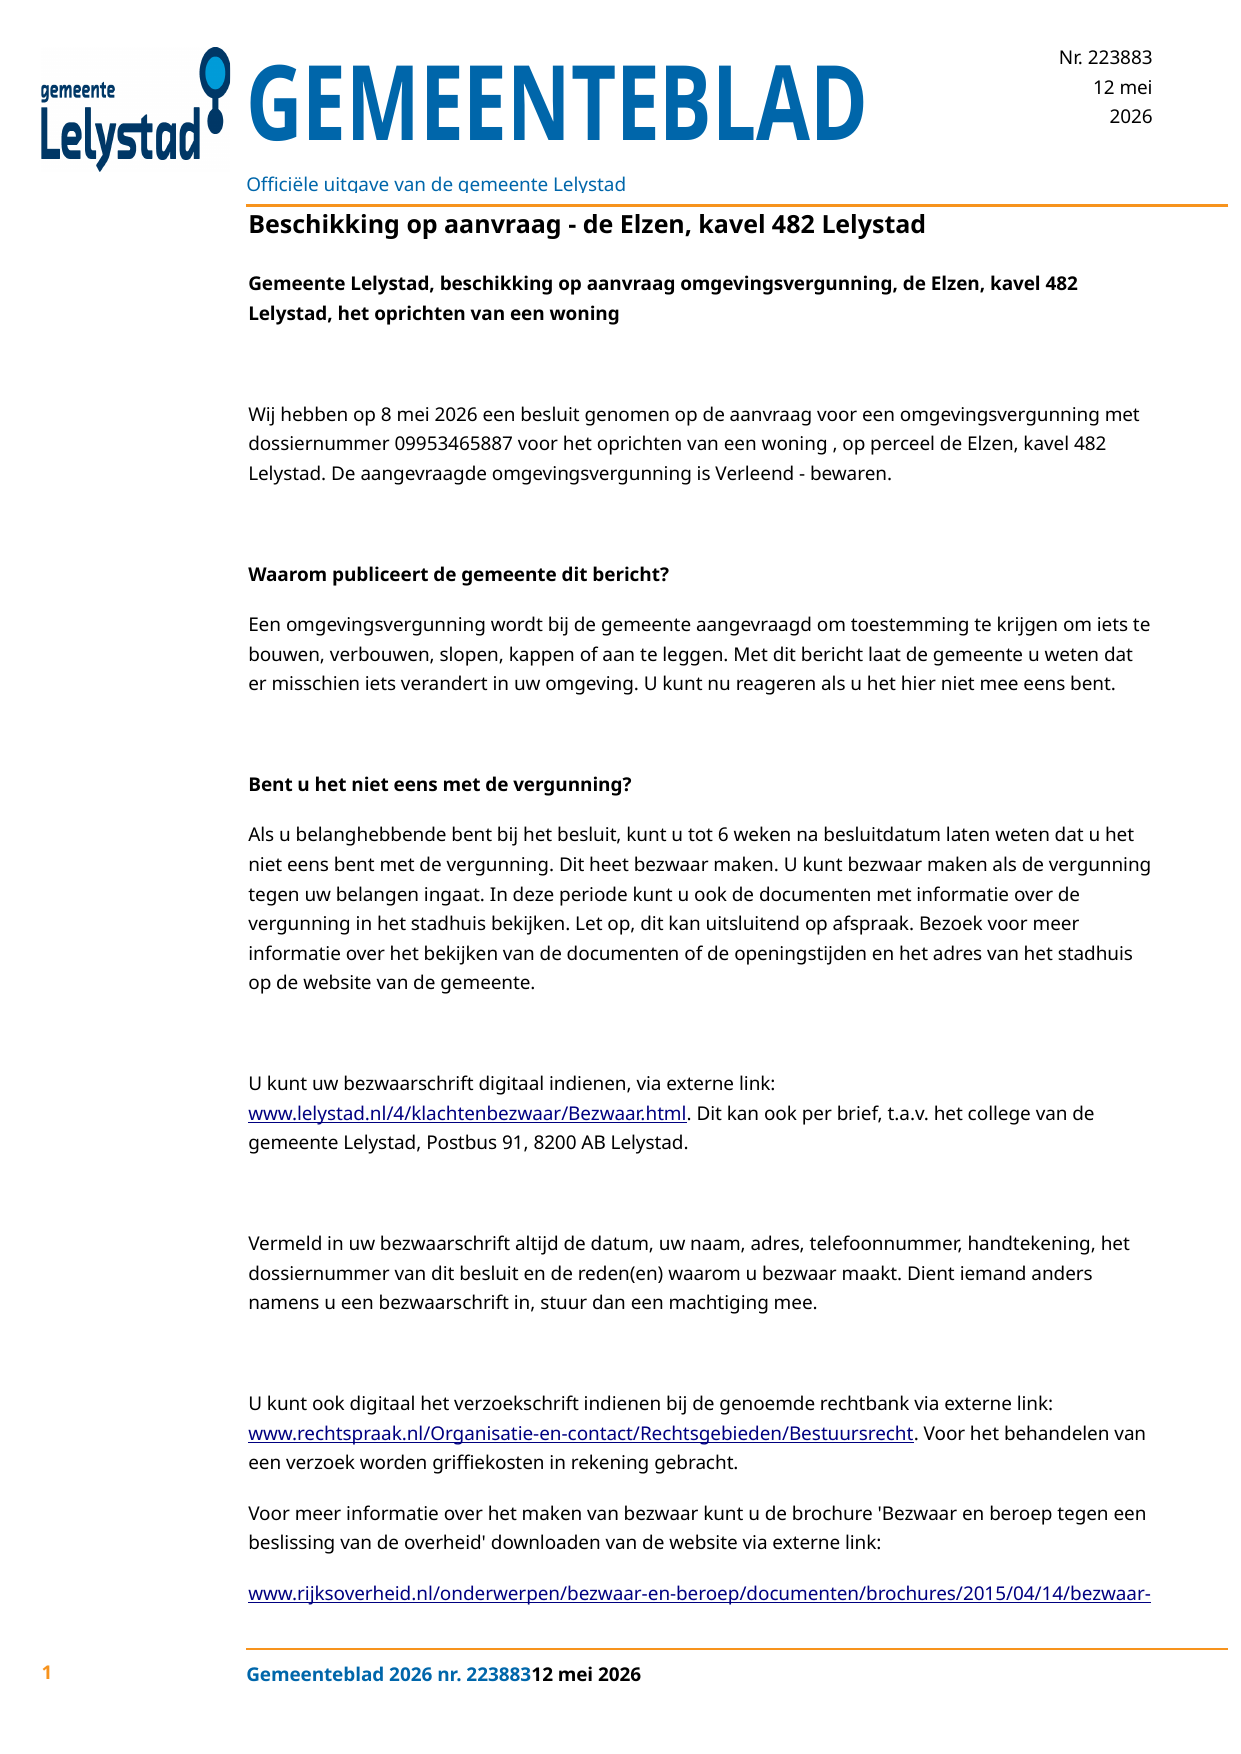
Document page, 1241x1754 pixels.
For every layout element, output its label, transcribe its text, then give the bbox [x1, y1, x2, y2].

text Gemeente Lelystad, beschikking op aanvraag omgevingsvergunning, de Elzen, kavel 482 Lelystad, het oprichten van een woning [248, 270, 1152, 326]
text U kunt ook digitaal het verzoekschrift indienen bij de genoemde rechtbank via externe link: www.rechtspraak.nl/Organisatie-en-contact/Rechtsgebieden/Bestuursrecht. Voor het behandelen van een verzoek worden griffiekosten in rekening gebracht. [248, 1390, 1152, 1475]
text Vermeld in uw bezwaarschrift altijd de datum, uw naam, adres, telefoonnummer, handtekening, het dossiernummer van dit besluit en de reden(en) waarom u bezwaar maakt. Dient iemand anders namens u een bezwaarschrift in, stuur dan een machtiging mee. [248, 1230, 1152, 1315]
text Als u belanghebbende bent bij het besluit, kunt u tot 6 weken na besluitdatum laten weten dat u het niet eens bent met de vergunning. Dit heet bezwaar maken. U kunt bezwaar maken als de vergunning tegen uw belangen ingaat. In deze periode kunt u ook de documenten met informatie over de vergunning in het stadhuis bekijken. Let op, dit kan uitsluitend op afspraak. Bezoek voor meer informatie over het bekijken van de documenten of de openingstijden en het adres van het stadhuis op de website van de gemeente. [248, 822, 1152, 995]
text U kunt uw bezwaarschrift digitaal indienen, via externe link: www.lelystad.nl/4/klachtenbezwaar/Bezwaar.html. Dit kan ook per brief, t.a.v. het college van de gemeente Lelystad, Postbus 91, 8200 AB Lelystad. [248, 1070, 1152, 1155]
text www.rijksoverheid.nl/onderwerpen/bezwaar-en-beroep/documenten/brochures/2015/04/14/bezwaar- [248, 1580, 1152, 1606]
text Voor meer informatie over het maken van bezwaar kunt u de brochure 'Bezwaar en beroep tegen een beslissing van de overheid' downloaden van de website via externe link: [248, 1500, 1152, 1555]
text Een omgevingsvergunning wordt bij de gemeente aangevraagd om toestemming te krijgen om iets te bouwen, verbouwen, slopen, kappen of aan te leggen. Met dit bericht laat de gemeente u weten dat er misschien iets verandert in uw omgeving. U kunt nu reageren als u het hier niet mee eens bent. [248, 611, 1152, 696]
text Bent u het niet eens met de vergunning? [248, 771, 1152, 797]
text Wij hebben op 8 mei 2026 een besluit genomen op de aanvraag voor een omgevingsvergunning met dossiernummer 09953465887 voor het oprichten van een woning , op perceel de Elzen, kavel 482 Lelystad. De aangevraagde omgevingsvergunning is Verleend - bewaren. [248, 401, 1152, 486]
text Beschikking op aanvraag - de Elzen, kavel 482 Lelystad [248, 207, 1152, 241]
text Waarom publiceert de gemeente dit bericht? [248, 561, 1152, 586]
picture [41, 47, 231, 172]
